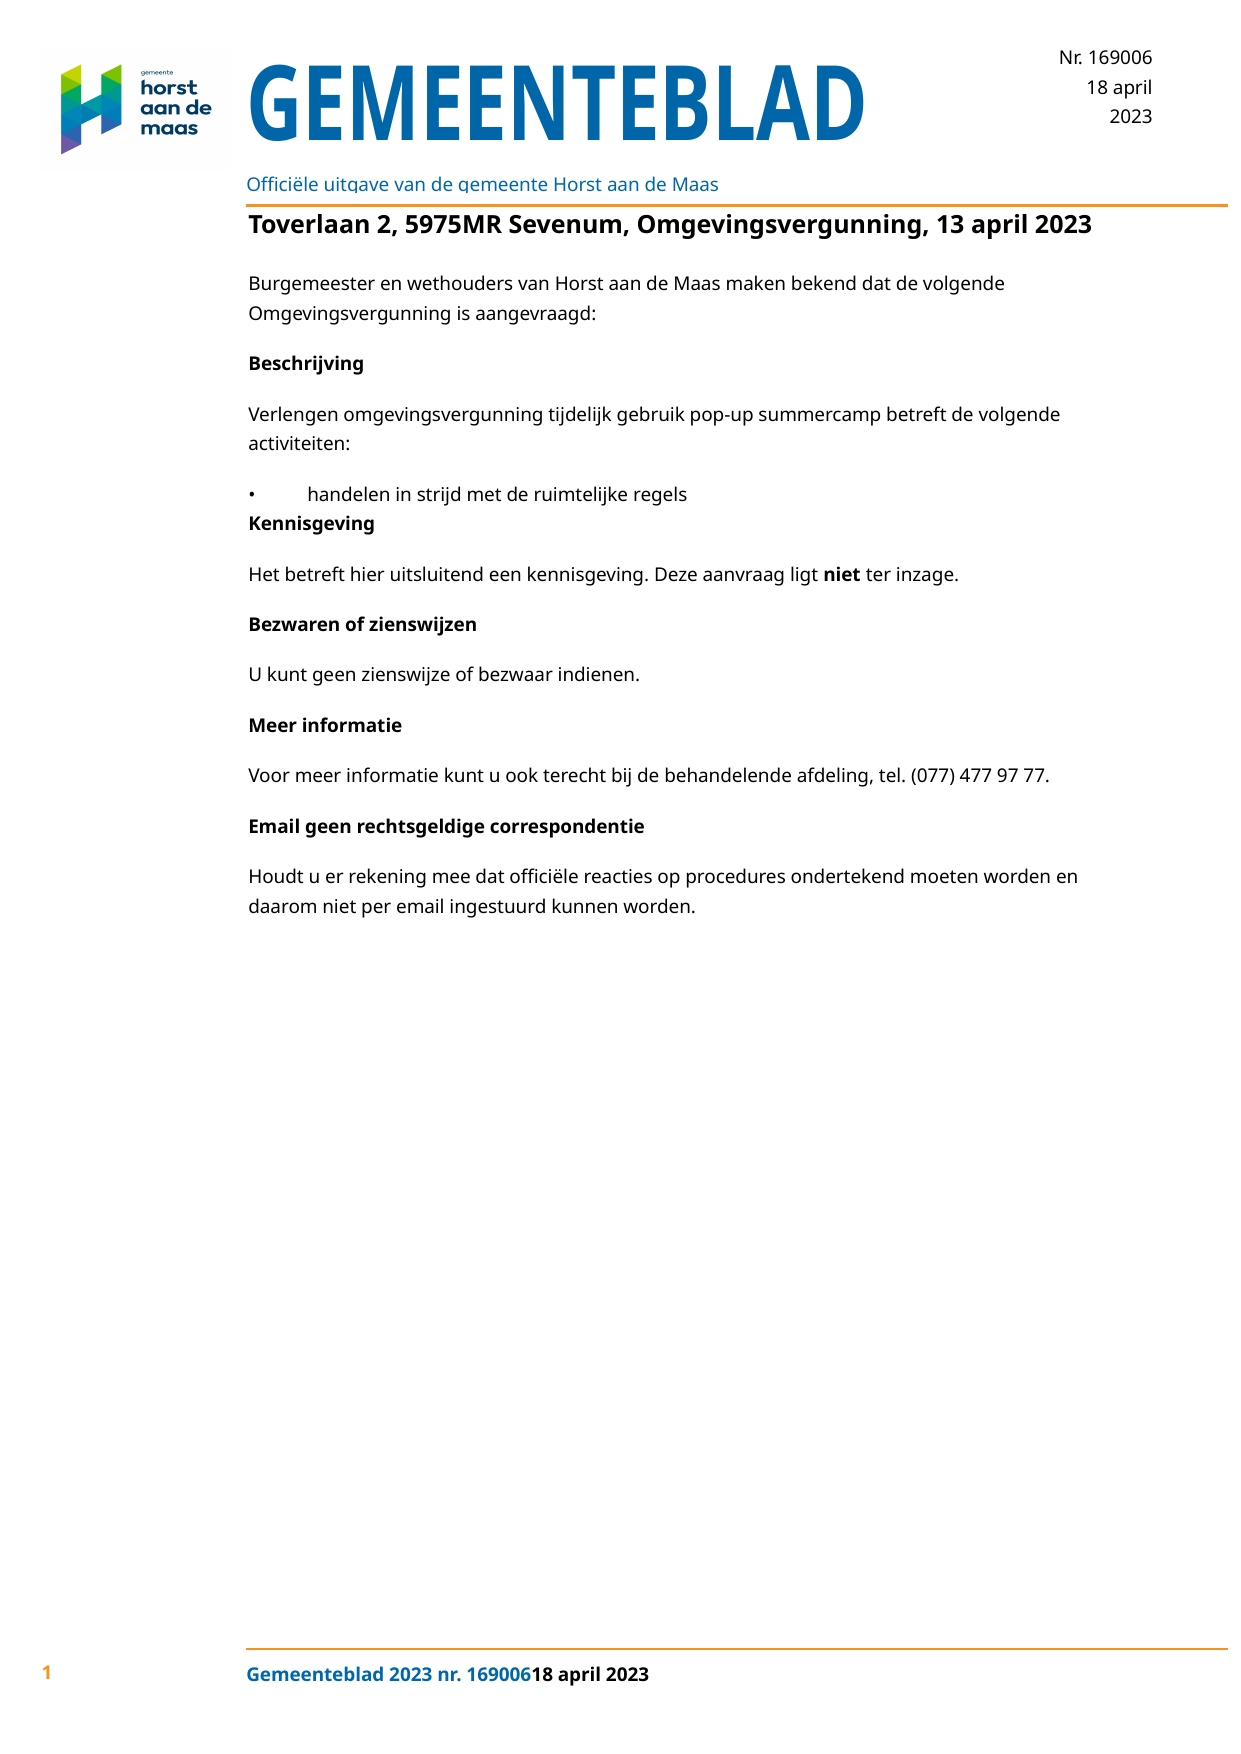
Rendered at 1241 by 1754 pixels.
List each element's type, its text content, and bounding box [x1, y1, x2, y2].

text Burgemeester en wethouders van Horst aan de Maas maken bekend dat de volgende Omgevingsvergunning is aangevraagd: [248, 270, 1152, 326]
text Email geen rechtsgeldige correspondentie [248, 813, 1152, 838]
text Houdt u er rekening mee dat officiële reacties op procedures ondertekend moeten worden en daarom niet per email ingestuurd kunnen worden. [248, 863, 1152, 918]
list handelen in strijd met de ruimtelijke regels [248, 481, 1152, 506]
picture [41, 47, 231, 172]
text Beschrijving [248, 350, 1152, 376]
text Meer informatie [248, 712, 1152, 738]
text Toverlaan 2, 5975MR Sevenum, Omgevingsvergunning, 13 april 2023 [248, 207, 1152, 241]
text Het betreft hier uitsluitend een kennisgeving. Deze aanvraag ligt niet ter inzage. [248, 561, 1152, 586]
text Verlengen omgevingsvergunning tijdelijk gebruik pop-up summercamp betreft de volgende activiteiten: [248, 401, 1152, 456]
text U kunt geen zienswijze of bezwaar indienen. [248, 662, 1152, 687]
text Kennisgeving [248, 510, 1152, 536]
text Bezwaren of zienswijzen [248, 611, 1152, 637]
text Voor meer informatie kunt u ook terecht bij de behandelende afdeling, tel. (077) 477 97 77. [248, 762, 1152, 788]
